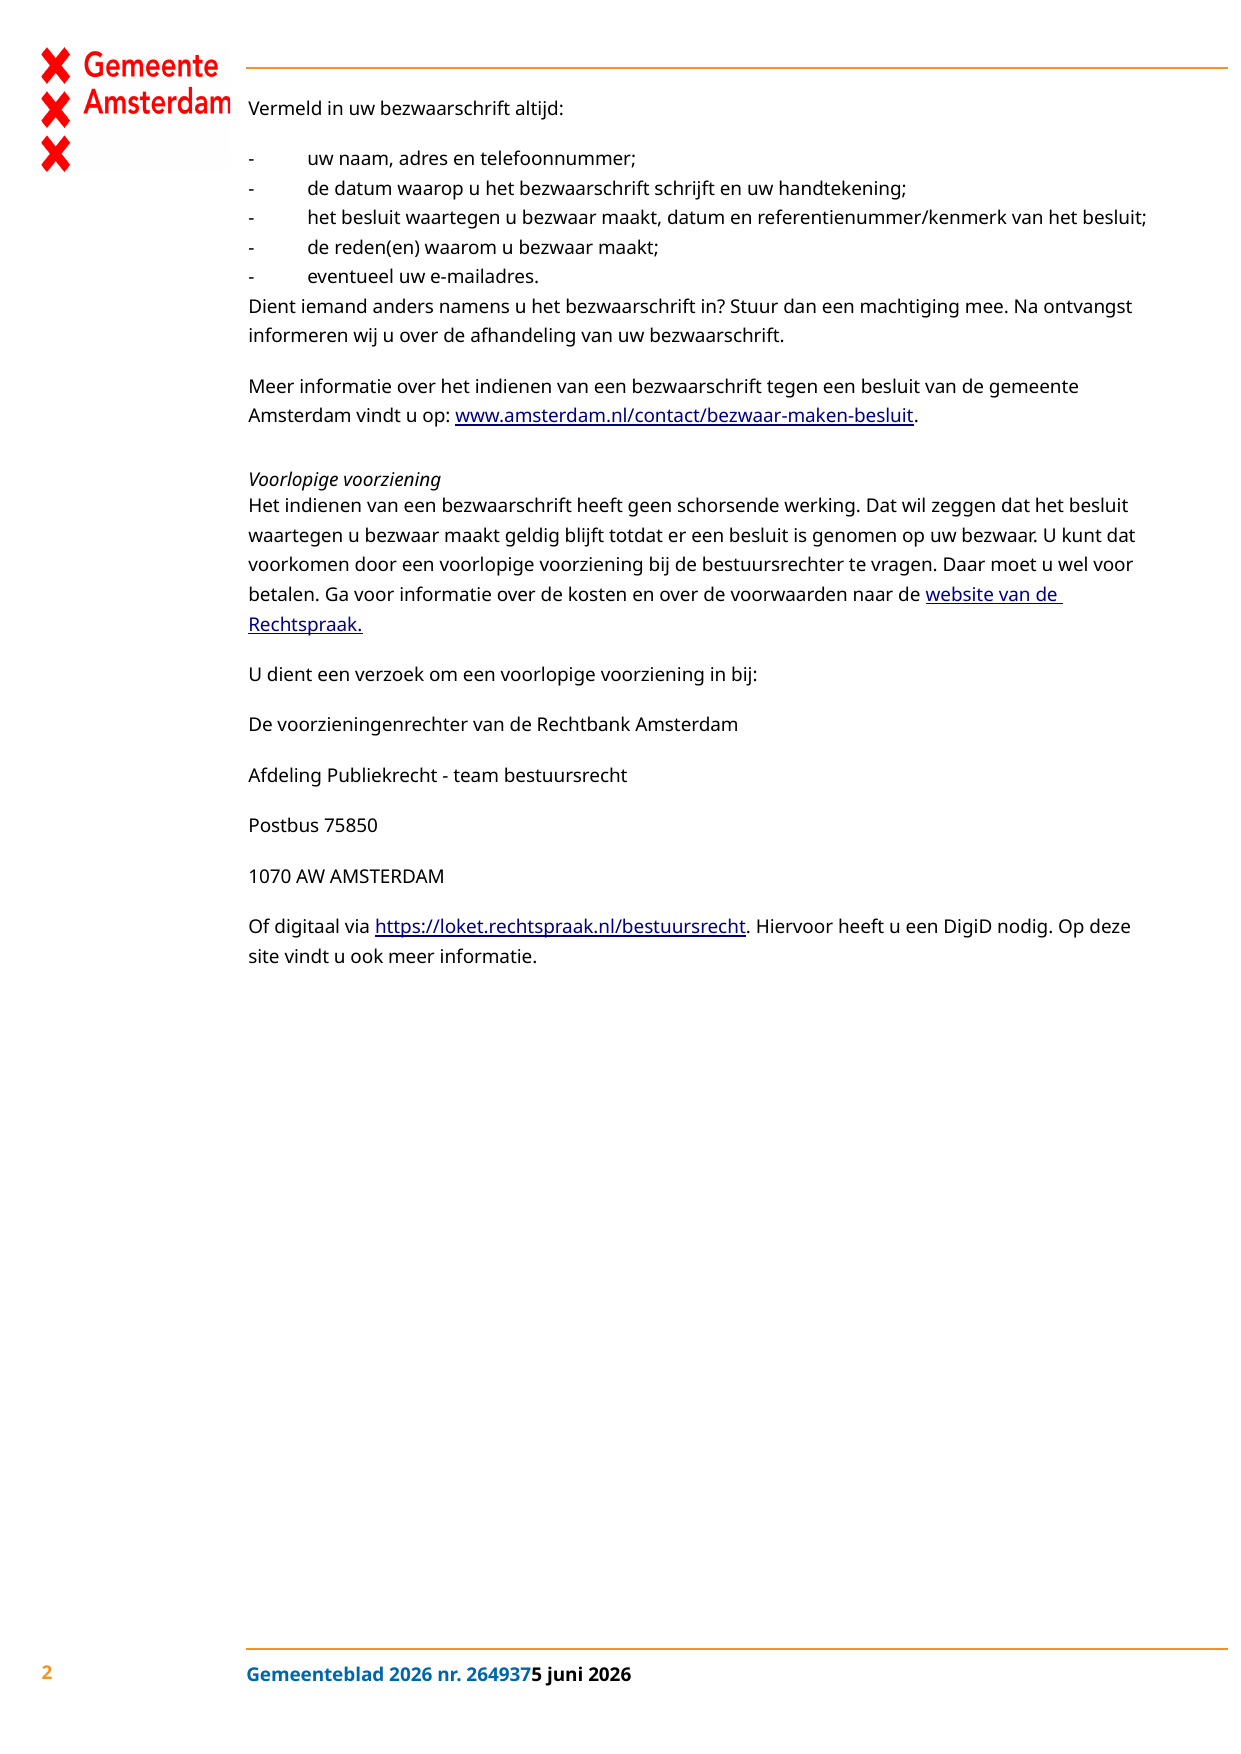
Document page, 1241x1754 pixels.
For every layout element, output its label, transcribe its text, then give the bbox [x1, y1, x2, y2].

picture [41, 47, 231, 172]
list eventueel uw e-mailadres. [248, 263, 1152, 289]
text Meer informatie over het indienen van een bezwaarschrift tegen een besluit van de gemeente Amsterdam vindt u op: www.amsterdam.nl/contact/bezwaar-maken-besluit. [248, 373, 1152, 428]
list het besluit waartegen u bezwaar maakt, datum en referentienummer/kenmerk van het besluit; [248, 204, 1152, 230]
text Afdeling Publiekrecht - team bestuursrecht [248, 762, 1152, 788]
text Postbus 75850 [248, 812, 1152, 838]
text Vermeld in uw bezwaarschrift altijd: [248, 95, 1152, 121]
text De voorzieningenrechter van de Rechtbank Amsterdam [248, 712, 1152, 737]
text Voorlopige voorziening [248, 467, 1152, 492]
list uw naam, adres en telefoonnummer; [248, 145, 1152, 171]
text Het indienen van een bezwaarschrift heeft geen schorsende werking. Dat wil zeggen dat het besluit waartegen u bezwaar maakt geldig blijft totdat er een besluit is genomen op uw bezwaar. U kunt dat voorkomen door een voorlopige voorziening bij de bestuursrechter te vragen. Daar moet u wel voor betalen. Ga voor informatie over de kosten en over de voorwaarden naar de website van de Rechtspraak. [248, 492, 1152, 636]
list de datum waarop u het bezwaarschrift schrijft en uw handtekening; [248, 175, 1152, 201]
text Dient iemand anders namens u het bezwaarschrift in? Stuur dan een machtiging mee. Na ontvangst informeren wij u over de afhandeling van uw bezwaarschrift. [248, 293, 1152, 348]
text 1070 AW AMSTERDAM [248, 863, 1152, 888]
text U dient een verzoek om een voorlopige voorziening in bij: [248, 661, 1152, 687]
list de reden(en) waarom u bezwaar maakt; [248, 234, 1152, 260]
text Of digitaal via https://loket.rechtspraak.nl/bestuursrecht. Hiervoor heeft u een DigiD nodig. Op deze site vindt u ook meer informatie. [248, 913, 1152, 968]
